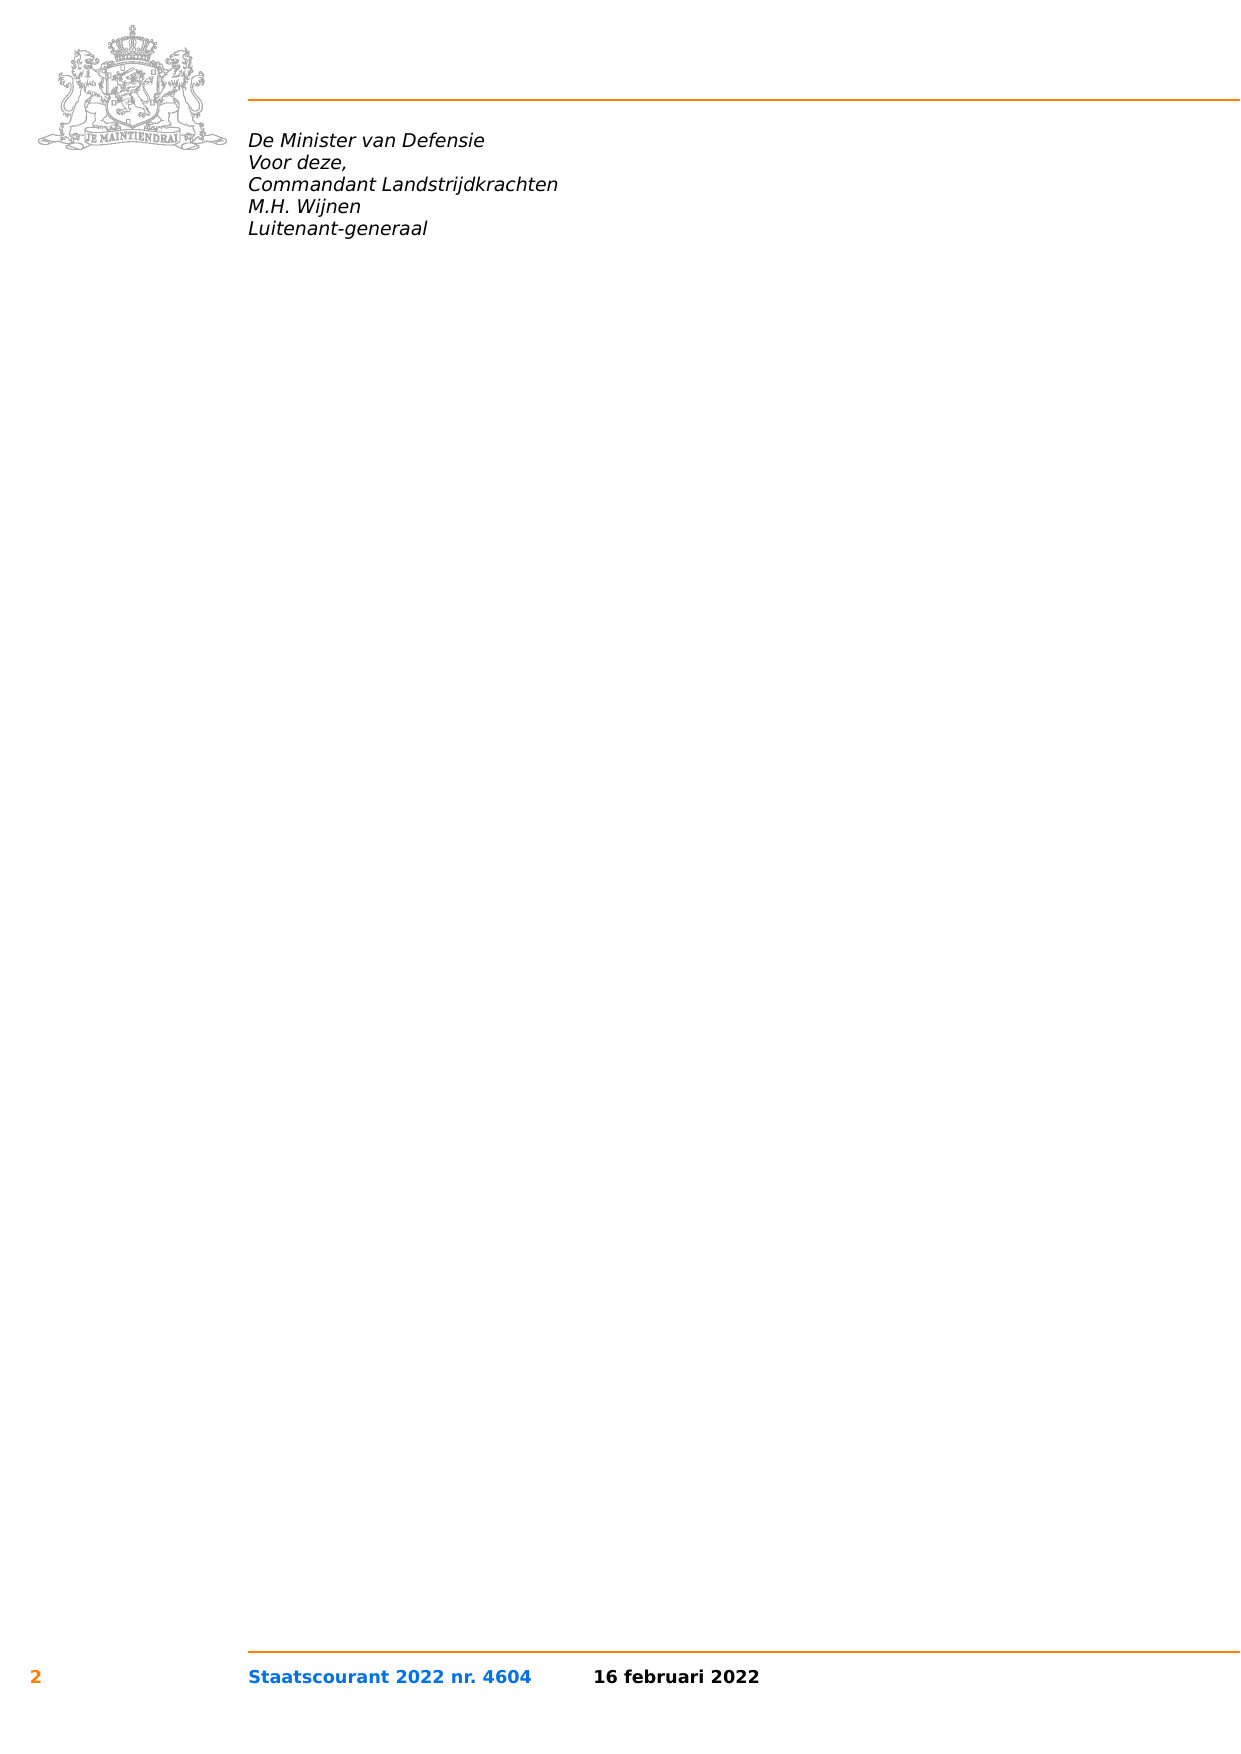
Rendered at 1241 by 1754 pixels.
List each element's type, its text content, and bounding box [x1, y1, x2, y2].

text De Minister van Defensie Voor deze, Commandant Landstrijdkrachten M.H. Wijnen Luitenant-generaal [248, 130, 1163, 240]
picture [38, 25, 227, 150]
